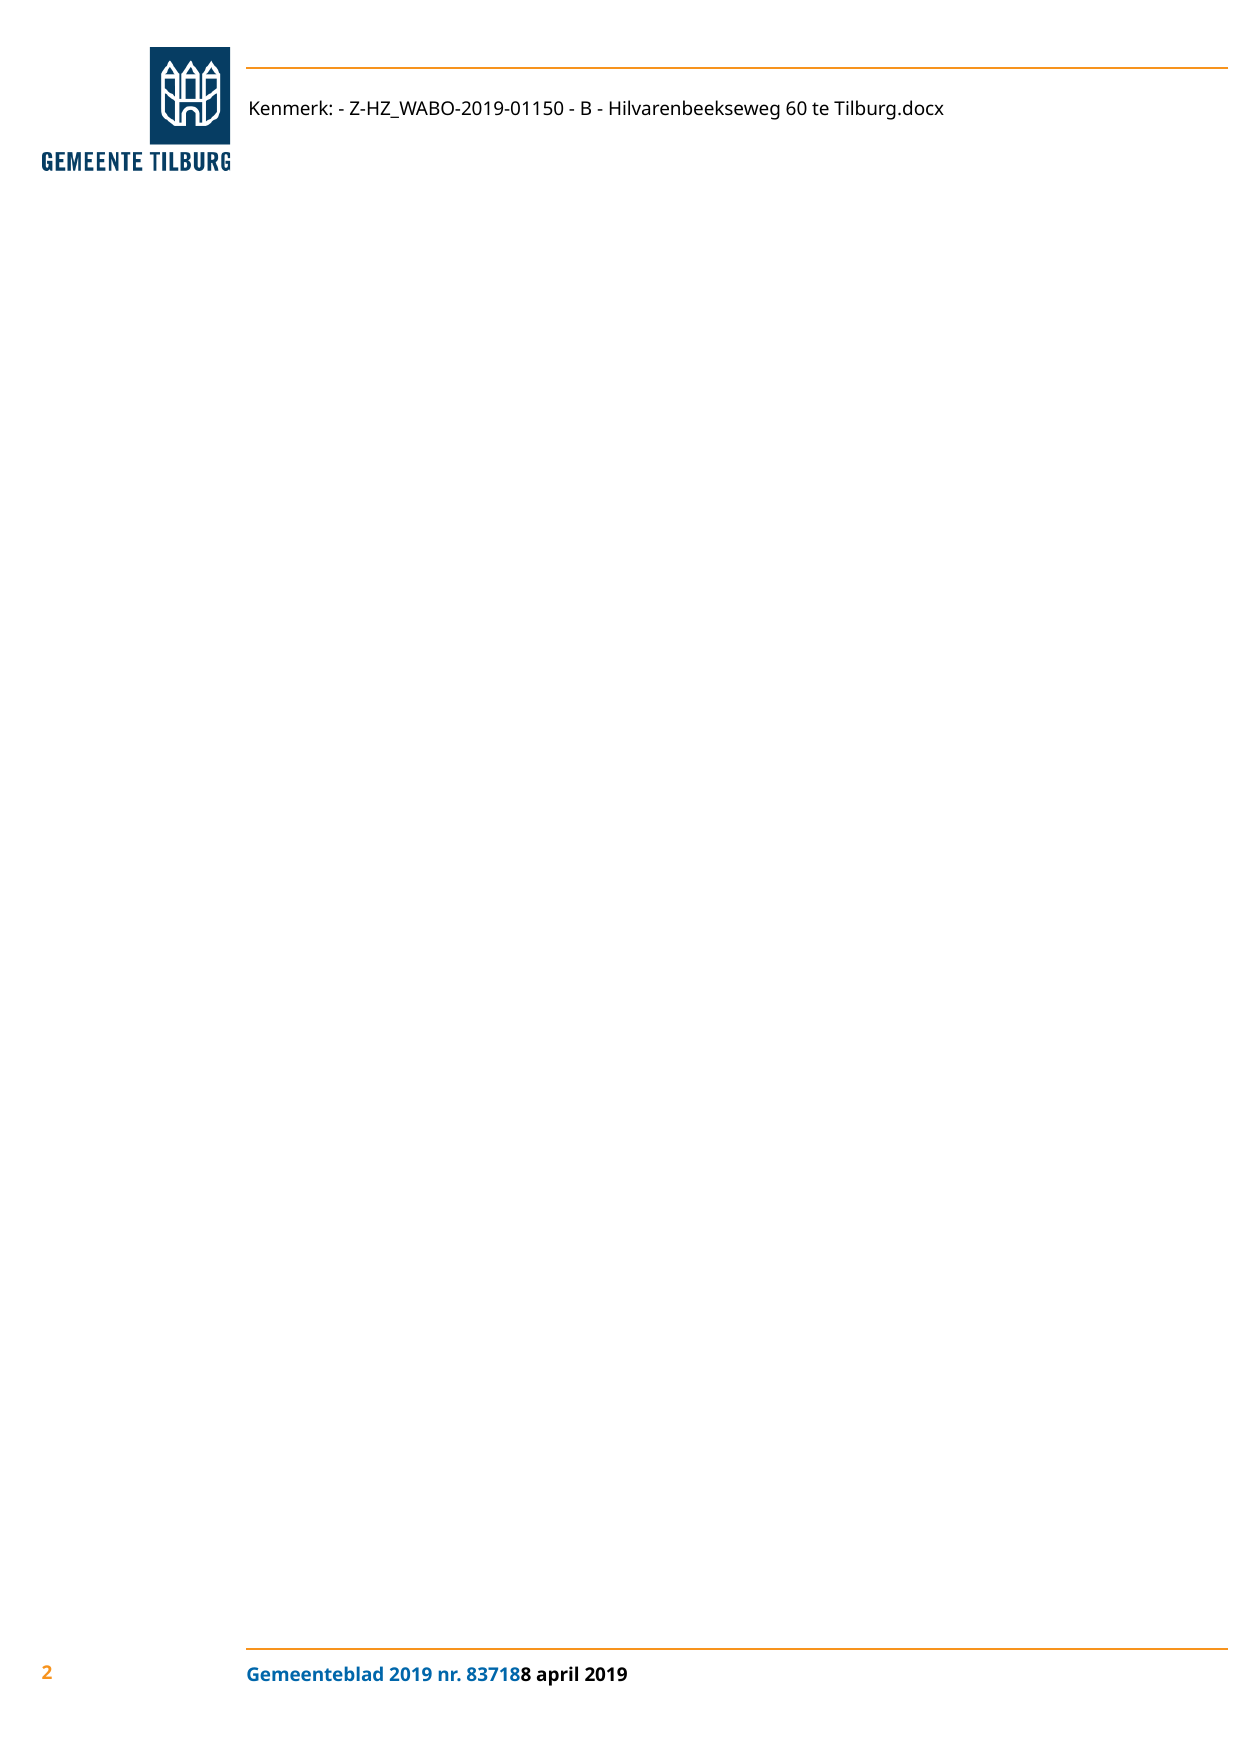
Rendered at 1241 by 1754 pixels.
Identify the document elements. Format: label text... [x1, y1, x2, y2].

text Kenmerk: - Z-HZ_WABO-2019-01150 - B - Hilvarenbeekseweg 60 te Tilburg.docx [248, 95, 1152, 121]
picture [41, 47, 231, 172]
